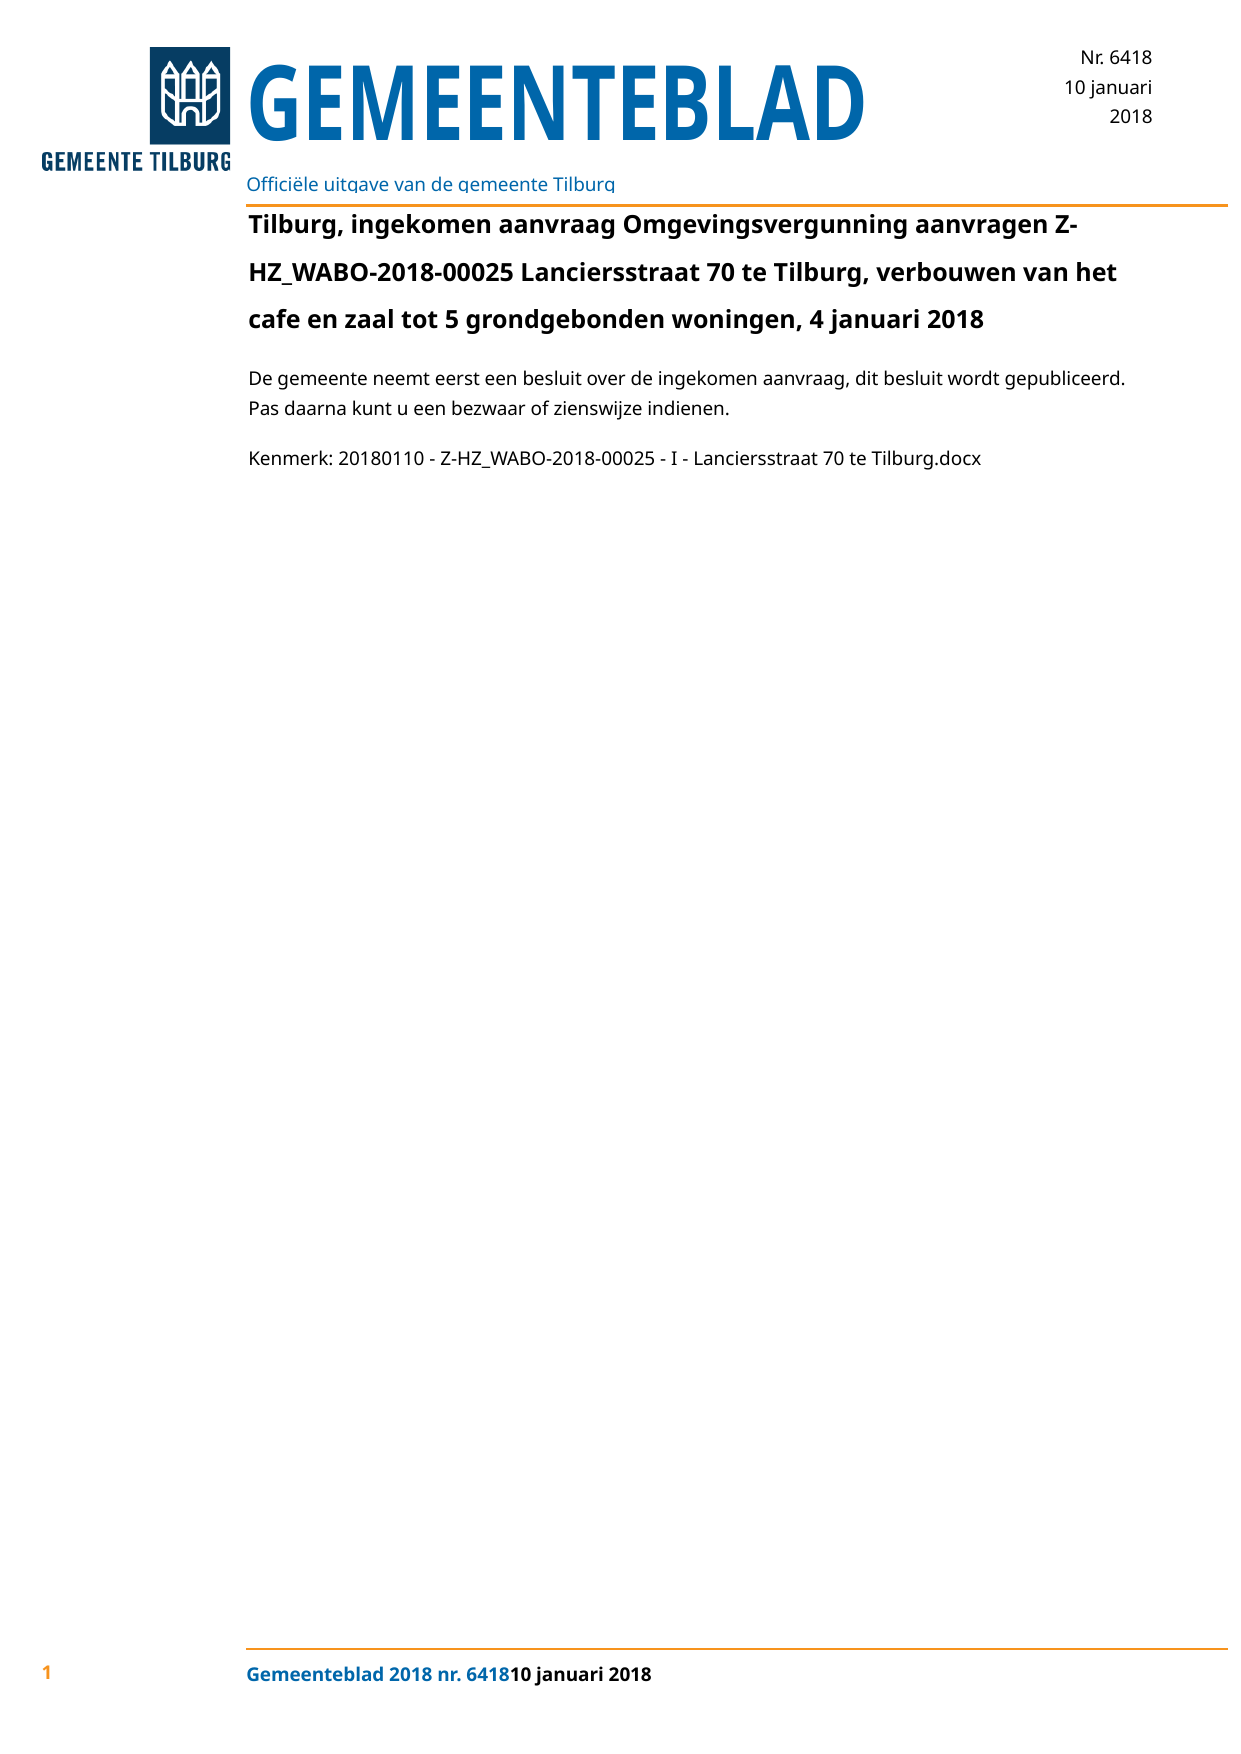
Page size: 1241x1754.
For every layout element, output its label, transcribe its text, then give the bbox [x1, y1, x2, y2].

text Tilburg, ingekomen aanvraag Omgevingsvergunning aanvragen Z-HZ_WABO-2018-00025 Lanciersstraat 70 te Tilburg, verbouwen van het cafe en zaal tot 5 grondgebonden woningen, 4 januari 2018 [248, 207, 1152, 336]
picture [41, 47, 231, 172]
text Kenmerk: 20180110 - Z-HZ_WABO-2018-00025 - I - Lanciersstraat 70 te Tilburg.docx [248, 446, 1152, 471]
text De gemeente neemt eerst een besluit over de ingekomen aanvraag, dit besluit wordt gepubliceerd. Pas daarna kunt u een bezwaar of zienswijze indienen. [248, 366, 1152, 421]
